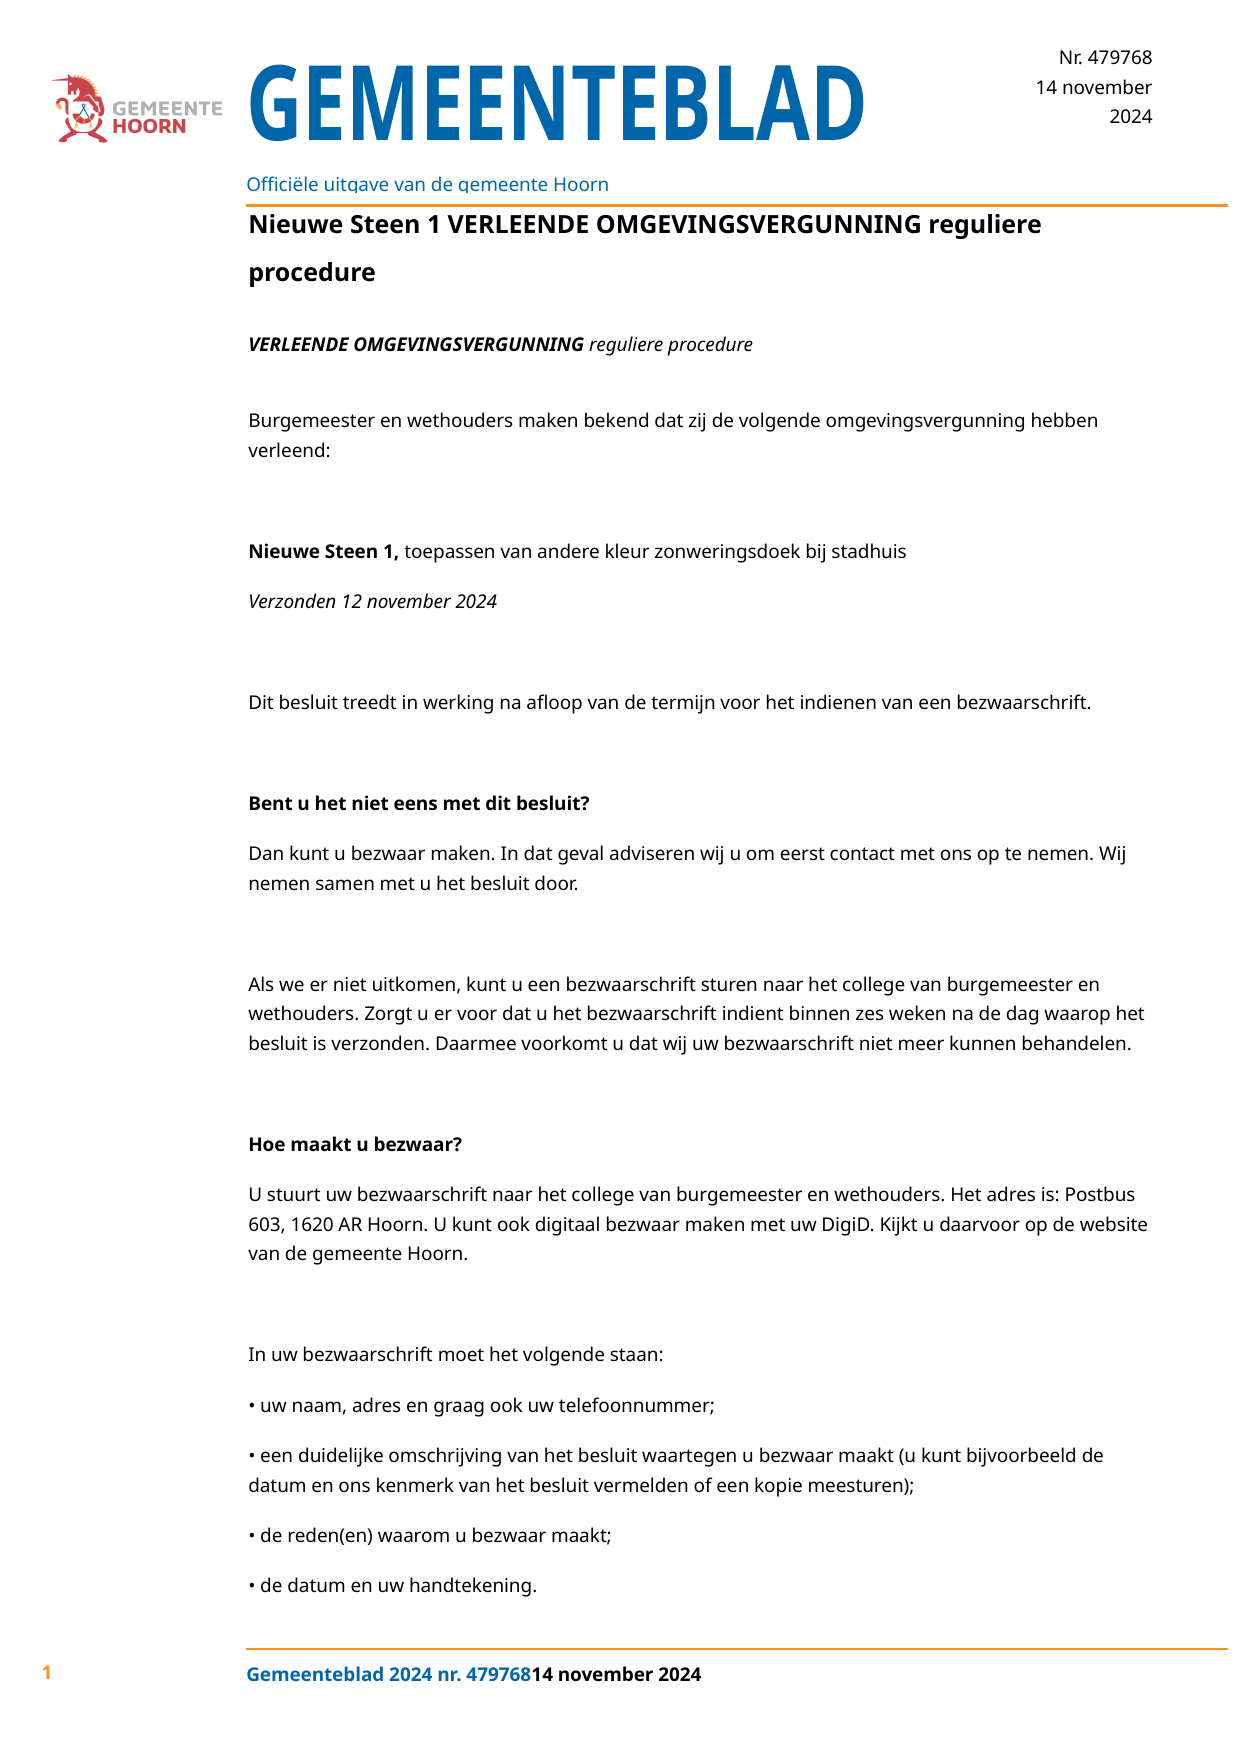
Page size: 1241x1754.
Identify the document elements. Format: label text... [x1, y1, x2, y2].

text • de datum en uw handtekening. [248, 1573, 1152, 1598]
text In uw bezwaarschrift moet het volgende staan: [248, 1341, 1152, 1367]
text • een duidelijke omschrijving van het besluit waartegen u bezwaar maakt (u kunt bijvoorbeeld de datum en ons kenmerk van het besluit vermelden of een kopie meesturen); [248, 1442, 1152, 1497]
text Burgemeester en wethouders maken bekend dat zij de volgende omgevingsvergunning hebben verleend: [248, 408, 1152, 463]
text VERLEENDE OMGEVINGSVERGUNNING reguliere procedure [248, 331, 1152, 357]
text Nieuwe Steen 1 VERLEENDE OMGEVINGSVERGUNNING reguliere procedure [248, 207, 1152, 288]
text Dit besluit treedt in werking na afloop van de termijn voor het indienen van een bezwaarschrift. [248, 689, 1152, 715]
text Als we er niet uitkomen, kunt u een bezwaarschrift sturen naar het college van burgemeester en wethouders. Zorgt u er voor dat u het bezwaarschrift indient binnen zes weken na de dag waarop het besluit is verzonden. Daarmee voorkomt u dat wij uw bezwaarschrift niet meer kunnen behandelen. [248, 971, 1152, 1056]
picture [41, 47, 231, 172]
text U stuurt uw bezwaarschrift naar het college van burgemeester en wethouders. Het adres is: Postbus 603, 1620 AR Hoorn. U kunt ook digitaal bezwaar maken met uw DigiD. Kijkt u daarvoor op de website van de gemeente Hoorn. [248, 1181, 1152, 1266]
text Verzonden 12 november 2024 [248, 588, 1152, 614]
text Hoe maakt u bezwaar? [248, 1131, 1152, 1157]
text • de reden(en) waarom u bezwaar maakt; [248, 1522, 1152, 1548]
text • uw naam, adres en graag ook uw telefoonnummer; [248, 1392, 1152, 1417]
text Bent u het niet eens met dit besluit? [248, 790, 1152, 816]
text Dan kunt u bezwaar maken. In dat geval adviseren wij u om eerst contact met ons op te nemen. Wij nemen samen met u het besluit door. [248, 841, 1152, 896]
text Nieuwe Steen 1, toepassen van andere kleur zonweringsdoek bij stadhuis [248, 538, 1152, 564]
